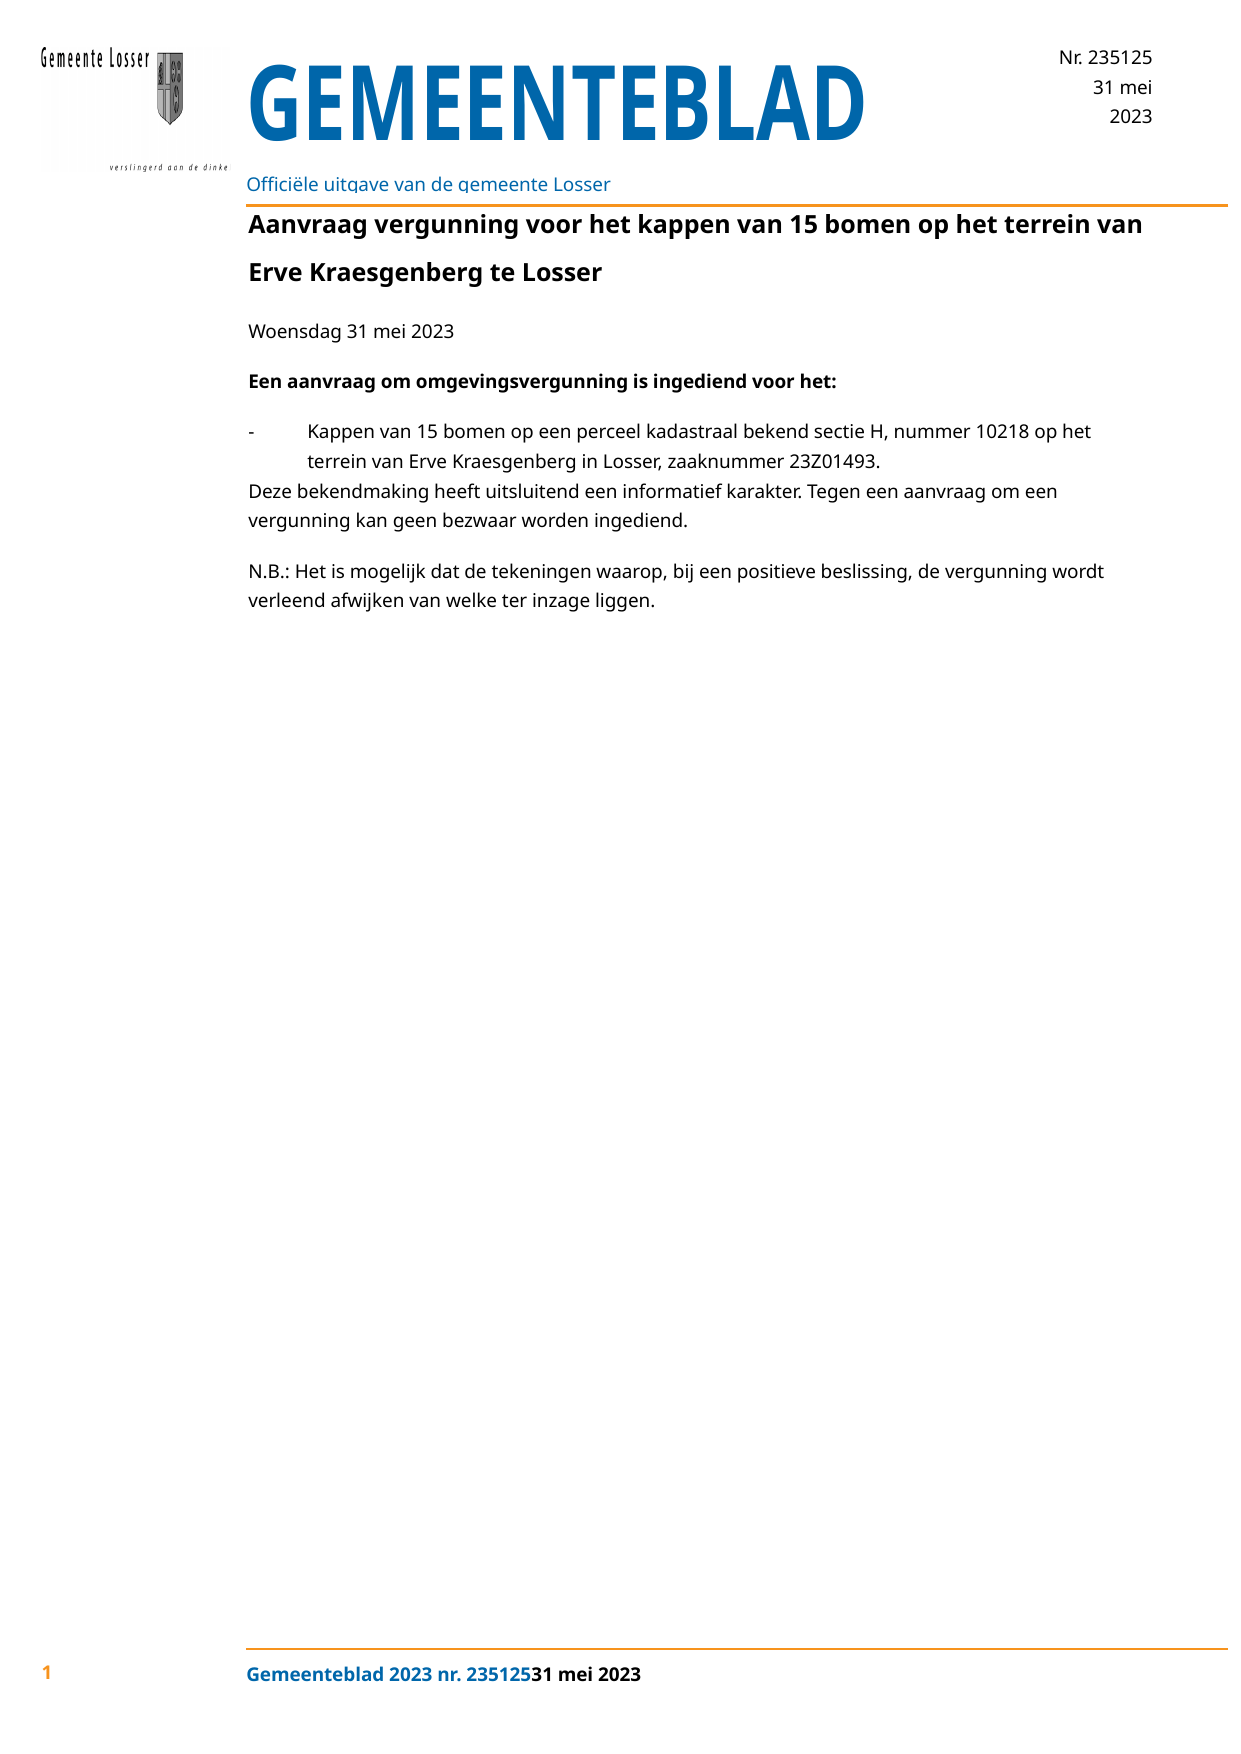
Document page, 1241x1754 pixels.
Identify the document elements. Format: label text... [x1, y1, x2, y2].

list Kappen van 15 bomen op een perceel kadastraal bekend sectie H, nummer 10218 op het terrein van Erve Kraesgenberg in Losser, zaaknummer 23Z01493. [248, 419, 1152, 474]
text N.B.: Het is mogelijk dat de tekeningen waarop, bij een positieve beslissing, de vergunning wordt verleend afwijken van welke ter inzage liggen. [248, 558, 1152, 613]
text Aanvraag vergunning voor het kappen van 15 bomen op het terrein van Erve Kraesgenberg te Losser [248, 207, 1152, 288]
text Deze bekendmaking heeft uitsluitend een informatief karakter. Tegen een aanvraag om een vergunning kan geen bezwaar worden ingediend. [248, 478, 1152, 533]
picture [41, 47, 231, 172]
text Een aanvraag om omgevingsvergunning is ingediend voor het: [248, 368, 1152, 394]
text Woensdag 31 mei 2023 [248, 318, 1152, 344]
